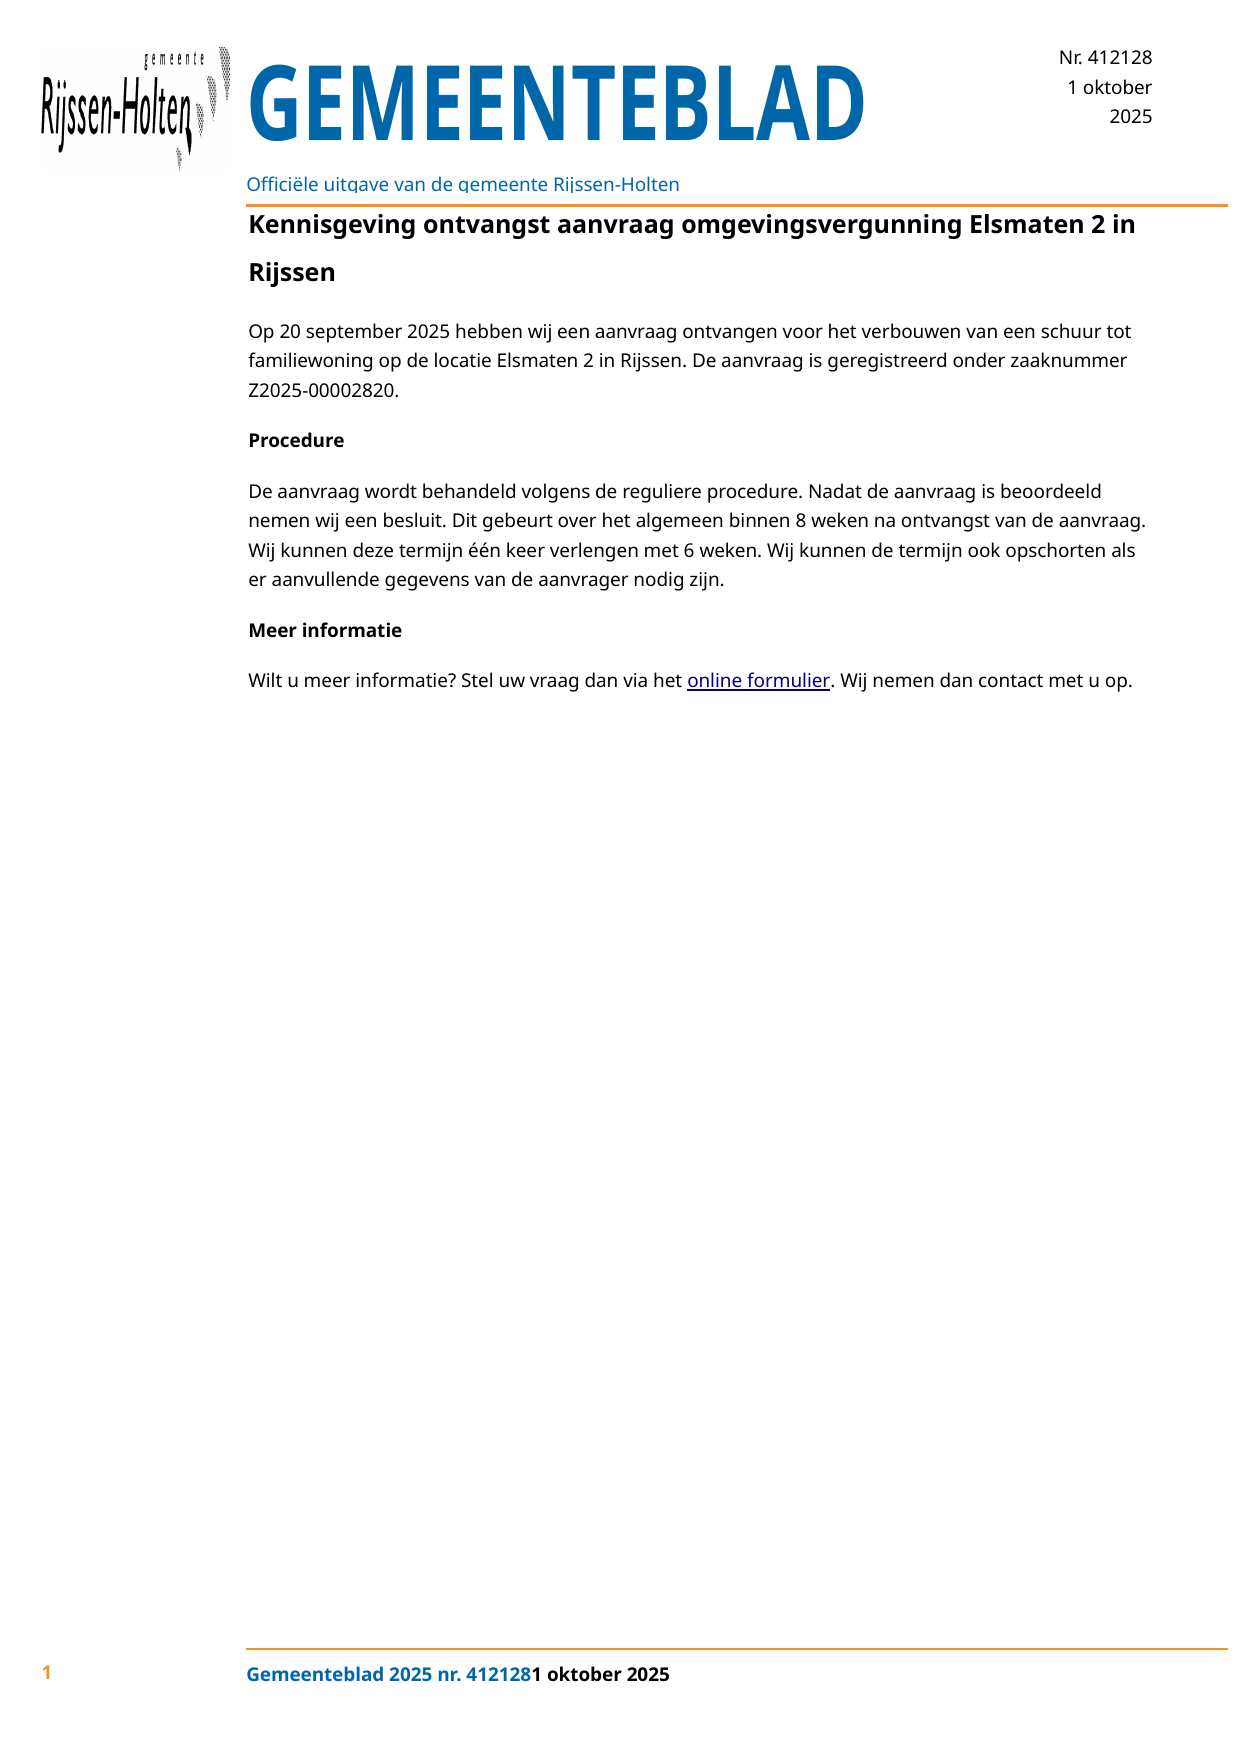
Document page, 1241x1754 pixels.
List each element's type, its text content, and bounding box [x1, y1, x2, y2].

text Kennisgeving ontvangst aanvraag omgevingsvergunning Elsmaten 2 in Rijssen [248, 207, 1152, 288]
text Meer informatie [248, 617, 1152, 643]
text Procedure [248, 427, 1152, 453]
text Wilt u meer informatie? Stel uw vraag dan via het online formulier. Wij nemen dan contact met u op. [248, 667, 1152, 693]
text De aanvraag wordt behandeld volgens de reguliere procedure. Nadat de aanvraag is beoordeeld nemen wij een besluit. Dit gebeurt over het algemeen binnen 8 weken na ontvangst van de aanvraag. Wij kunnen deze termijn één keer verlengen met 6 weken. Wij kunnen de termijn ook opschorten als er aanvullende gegevens van de aanvrager nodig zijn. [248, 478, 1152, 592]
picture [41, 47, 231, 172]
text Op 20 september 2025 hebben wij een aanvraag ontvangen voor het verbouwen van een schuur tot familiewoning op de locatie Elsmaten 2 in Rijssen. De aanvraag is geregistreerd onder zaaknummer Z2025-00002820. [248, 318, 1152, 403]
